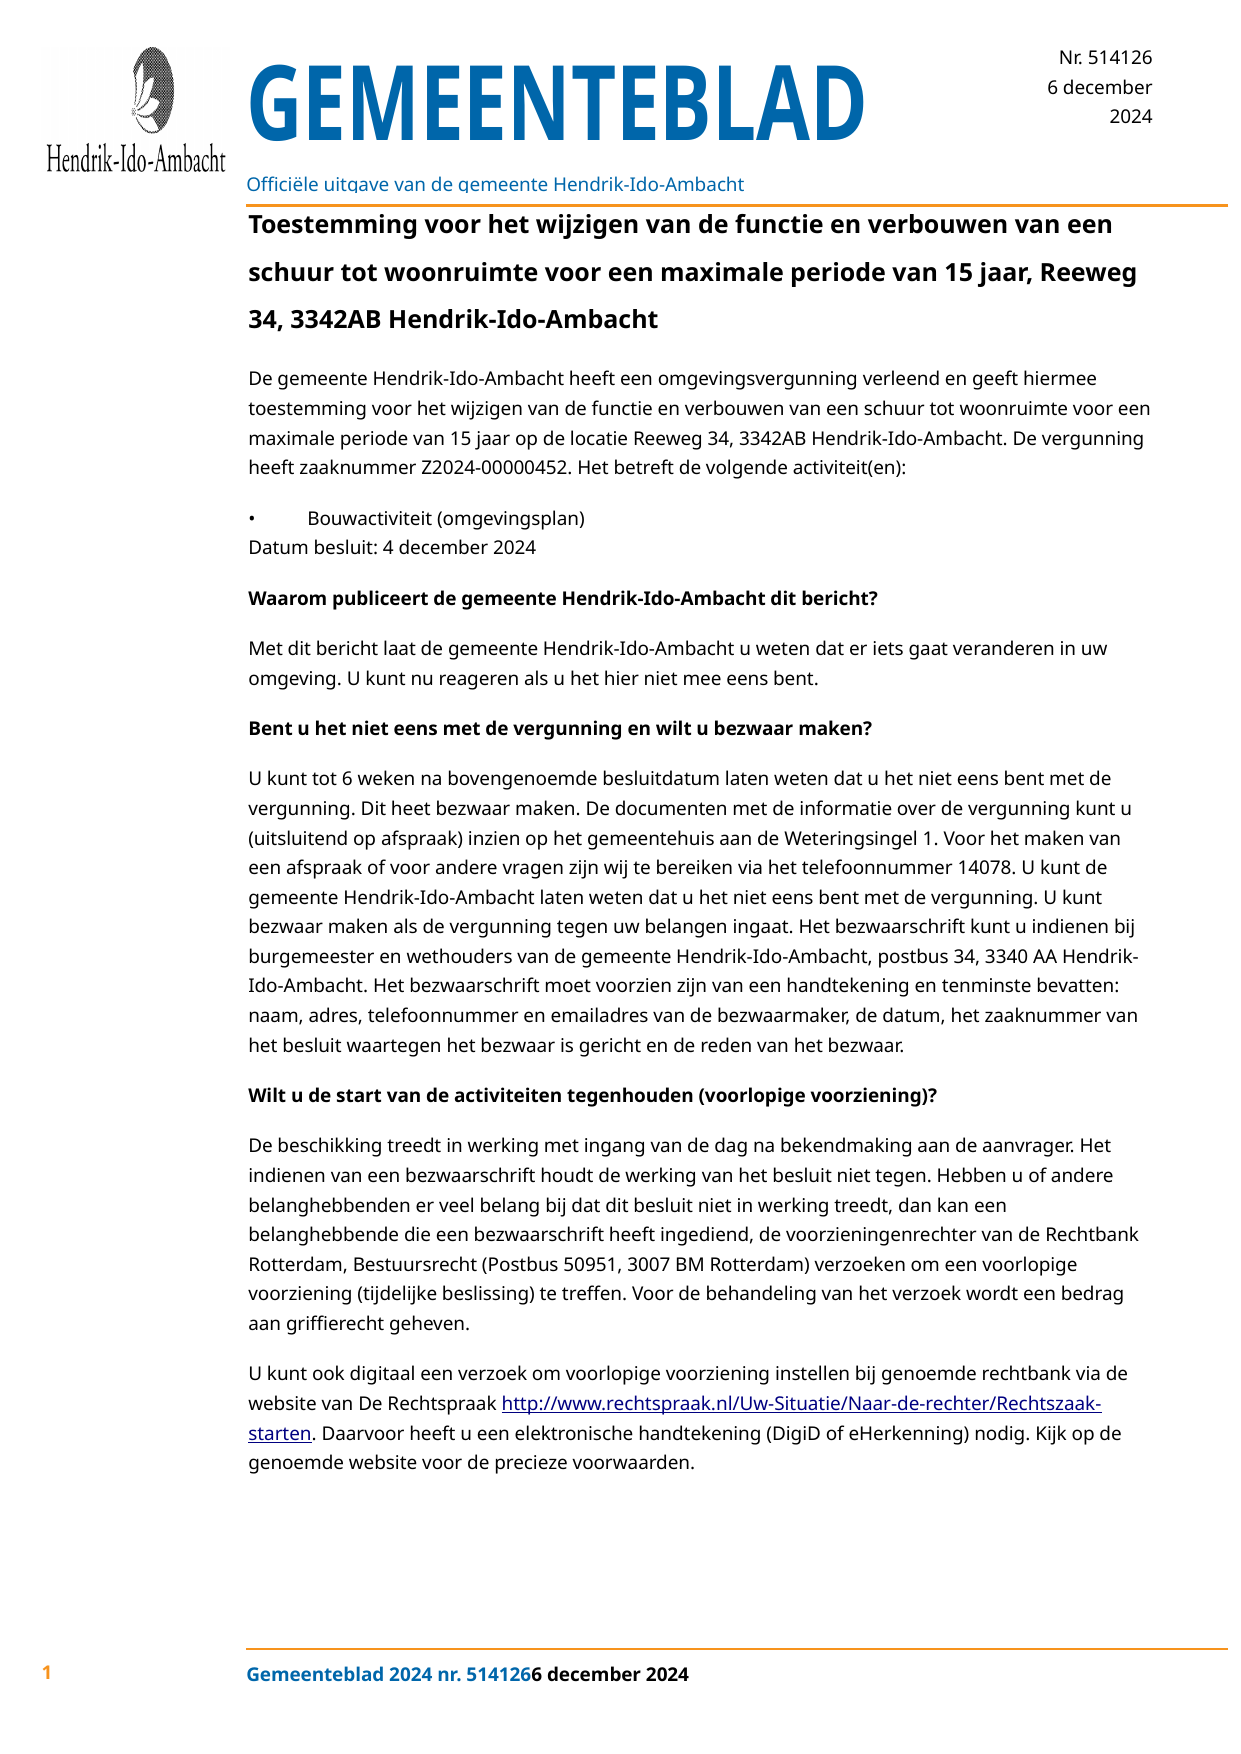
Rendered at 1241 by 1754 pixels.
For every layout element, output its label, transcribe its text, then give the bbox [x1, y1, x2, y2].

text Bent u het niet eens met de vergunning en wilt u bezwaar maken? [248, 715, 1152, 741]
text U kunt ook digitaal een verzoek om voorlopige voorziening instellen bij genoemde rechtbank via de website van De Rechtspraak http://www.rechtspraak.nl/Uw-Situatie/Naar-de-rechter/Rechtszaak-starten. Daarvoor heeft u een elektronische handtekening (DigiD of eHerkenning) nodig. Kijk op de genoemde website voor de precieze voorwaarden. [248, 1361, 1152, 1475]
list Bouwactiviteit (omgevingsplan) [248, 505, 1152, 530]
text Datum besluit: 4 december 2024 [248, 534, 1152, 560]
text U kunt tot 6 weken na bovengenoemde besluitdatum laten weten dat u het niet eens bent met de vergunning. Dit heet bezwaar maken. De documenten met de informatie over de vergunning kunt u (uitsluitend op afspraak) inzien op het gemeentehuis aan de Weteringsingel 1. Voor het maken van een afspraak of voor andere vragen zijn wij te bereiken via het telefoonnummer 14078. U kunt de gemeente Hendrik-Ido-Ambacht laten weten dat u het niet eens bent met de vergunning. U kunt bezwaar maken als de vergunning tegen uw belangen ingaat. Het bezwaarschrift kunt u indienen bij burgemeester en wethouders van de gemeente Hendrik-Ido-Ambacht, postbus 34, 3340 AA Hendrik-Ido-Ambacht. Het bezwaarschrift moet voorzien zijn van een handtekening en tenminste bevatten: naam, adres, telefoonnummer en emailadres van de bezwaarmaker, de datum, het zaaknummer van het besluit waartegen het bezwaar is gericht en de reden van het bezwaar. [248, 766, 1152, 1057]
text De gemeente Hendrik-Ido-Ambacht heeft een omgevingsvergunning verleend en geeft hiermee toestemming voor het wijzigen van de functie en verbouwen van een schuur tot woonruimte voor een maximale periode van 15 jaar op de locatie Reeweg 34, 3342AB Hendrik-Ido-Ambacht. De vergunning heeft zaaknummer Z2024-00000452. Het betreft de volgende activiteit(en): [248, 366, 1152, 480]
text Wilt u de start van de activiteiten tegenhouden (voorlopige voorziening)? [248, 1082, 1152, 1108]
text De beschikking treedt in werking met ingang van de dag na bekendmaking aan de aanvrager. Het indienen van een bezwaarschrift houdt de werking van het besluit niet tegen. Hebben u of andere belanghebbenden er veel belang bij dat dit besluit niet in werking treedt, dan kan een belanghebbende die een bezwaarschrift heeft ingediend, de voorzieningenrechter van de Rechtbank Rotterdam, Bestuursrecht (Postbus 50951, 3007 BM Rotterdam) verzoeken om een voorlopige voorziening (tijdelijke beslissing) te treffen. Voor de behandeling van het verzoek wordt een bedrag aan griffierecht geheven. [248, 1133, 1152, 1336]
text Waarom publiceert de gemeente Hendrik-Ido-Ambacht dit bericht? [248, 585, 1152, 610]
picture [41, 47, 231, 172]
text Met dit bericht laat de gemeente Hendrik-Ido-Ambacht u weten dat er iets gaat veranderen in uw omgeving. U kunt nu reageren als u het hier niet mee eens bent. [248, 635, 1152, 690]
text Toestemming voor het wijzigen van de functie en verbouwen van een schuur tot woonruimte voor een maximale periode van 15 jaar, Reeweg 34, 3342AB Hendrik-Ido-Ambacht [248, 207, 1152, 336]
